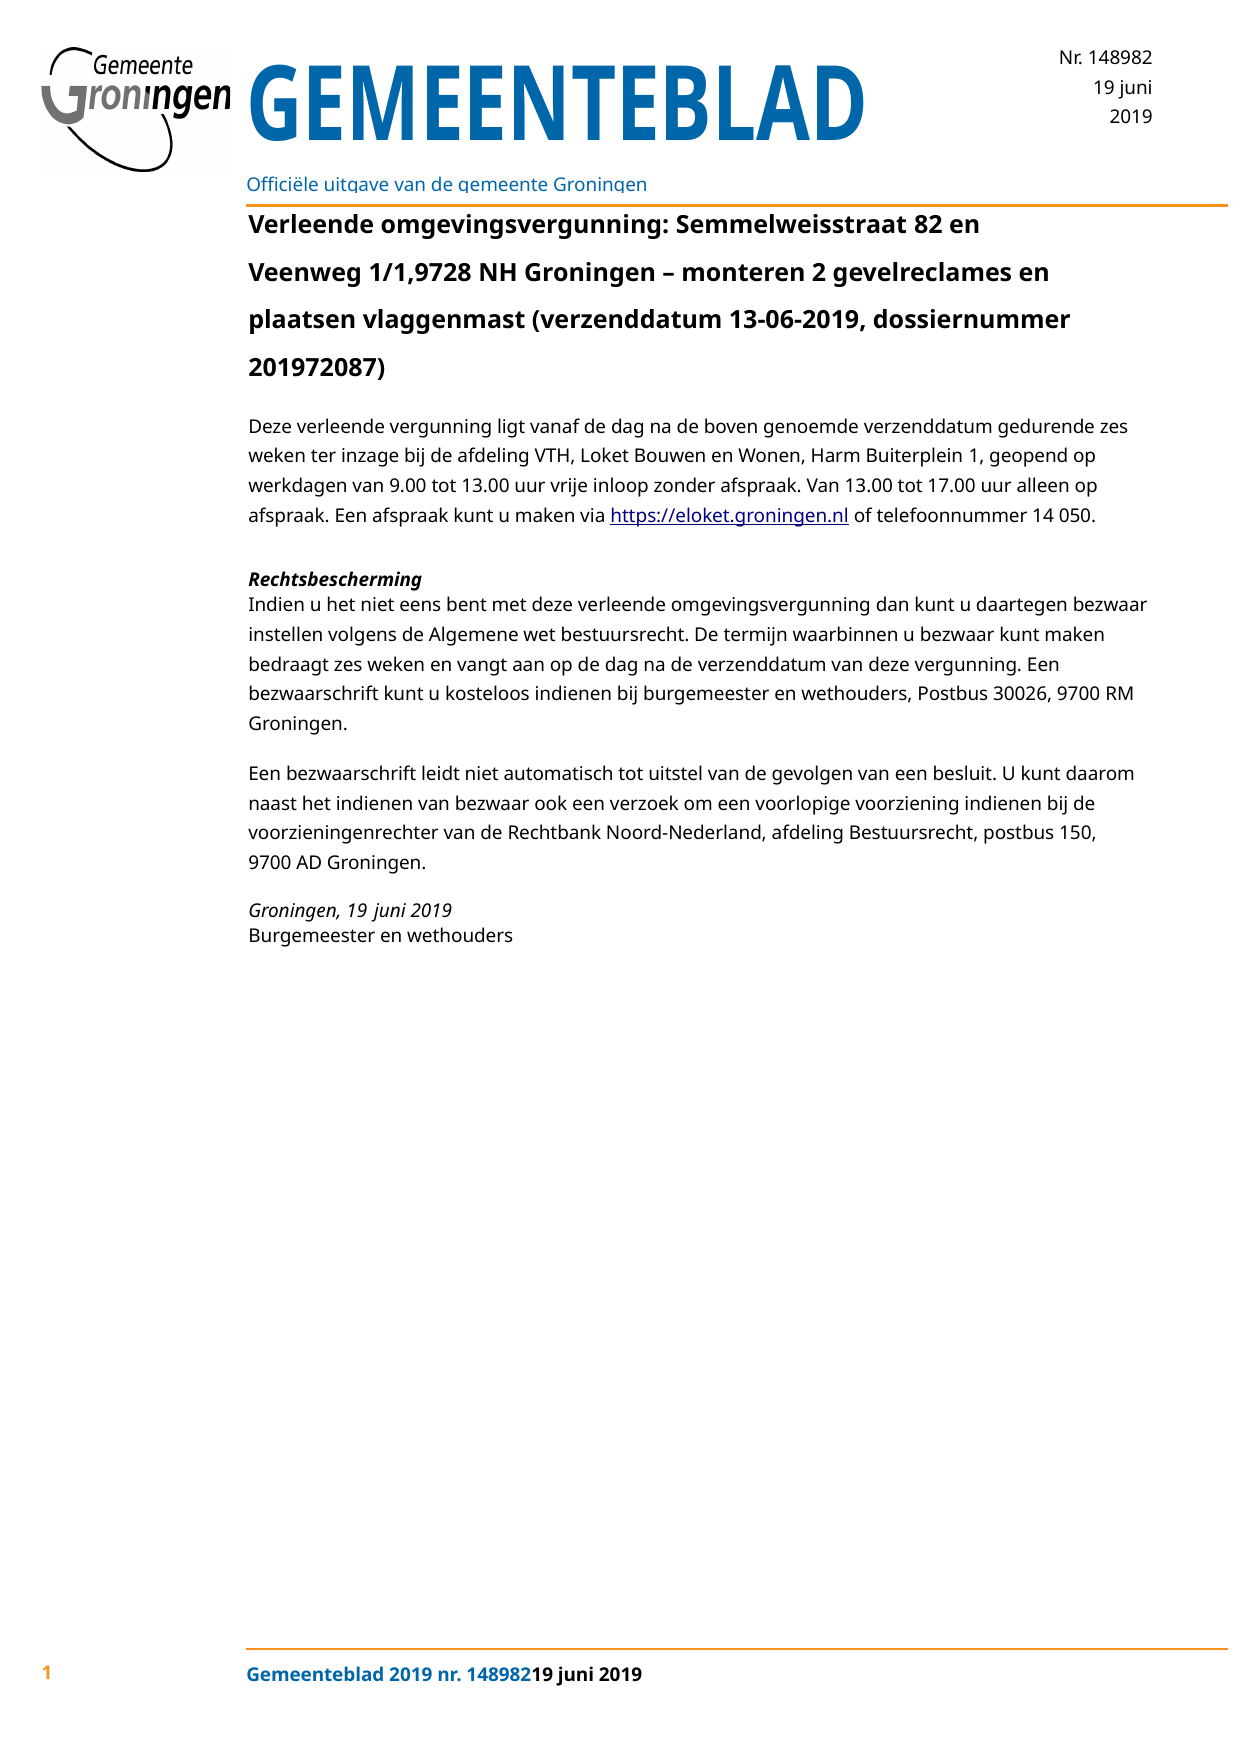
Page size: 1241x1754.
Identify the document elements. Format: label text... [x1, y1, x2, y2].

text Een bezwaarschrift leidt niet automatisch tot uitstel van de gevolgen van een besluit. U kunt daarom naast het indienen van bezwaar ook een verzoek om een voorlopige voorziening indienen bij de voorzieningenrechter van de Rechtbank Noord-Nederland, afdeling Bestuursrecht, postbus 150, 9700 AD Groningen. [248, 760, 1152, 875]
picture [41, 47, 231, 172]
text Deze verleende vergunning ligt vanaf de dag na de boven genoemde verzenddatum gedurende zes weken ter inzage bij de afdeling VTH, Loket Bouwen en Wonen, Harm Buiterplein 1, geopend op werkdagen van 9.00 tot 13.00 uur vrije inloop zonder afspraak. Van 13.00 tot 17.00 uur alleen op afspraak. Een afspraak kunt u maken via https://eloket.groningen.nl of telefoonnummer 14 050. [248, 413, 1152, 528]
text Burgemeester en wethouders [248, 923, 1152, 948]
text Groningen, 19 juni 2019 [248, 897, 1152, 923]
text Indien u het niet eens bent met deze verleende omgevingsvergunning dan kunt u daartegen bezwaar instellen volgens de Algemene wet bestuursrecht. De termijn waarbinnen u bezwaar kunt maken bedraagt zes weken en vangt aan op de dag na de verzenddatum van deze vergunning. Een bezwaarschrift kunt u kosteloos indienen bij burgemeester en wethouders, Postbus 30026, 9700 RM Groningen. [248, 592, 1152, 736]
text Rechtsbescherming [248, 566, 1152, 592]
text Verleende omgevingsvergunning: Semmelweisstraat 82 en Veenweg 1/1,9728 NH Groningen – monteren 2 gevelreclames en plaatsen vlaggenmast (verzenddatum 13-06-2019, dossiernummer 201972087) [248, 207, 1152, 384]
